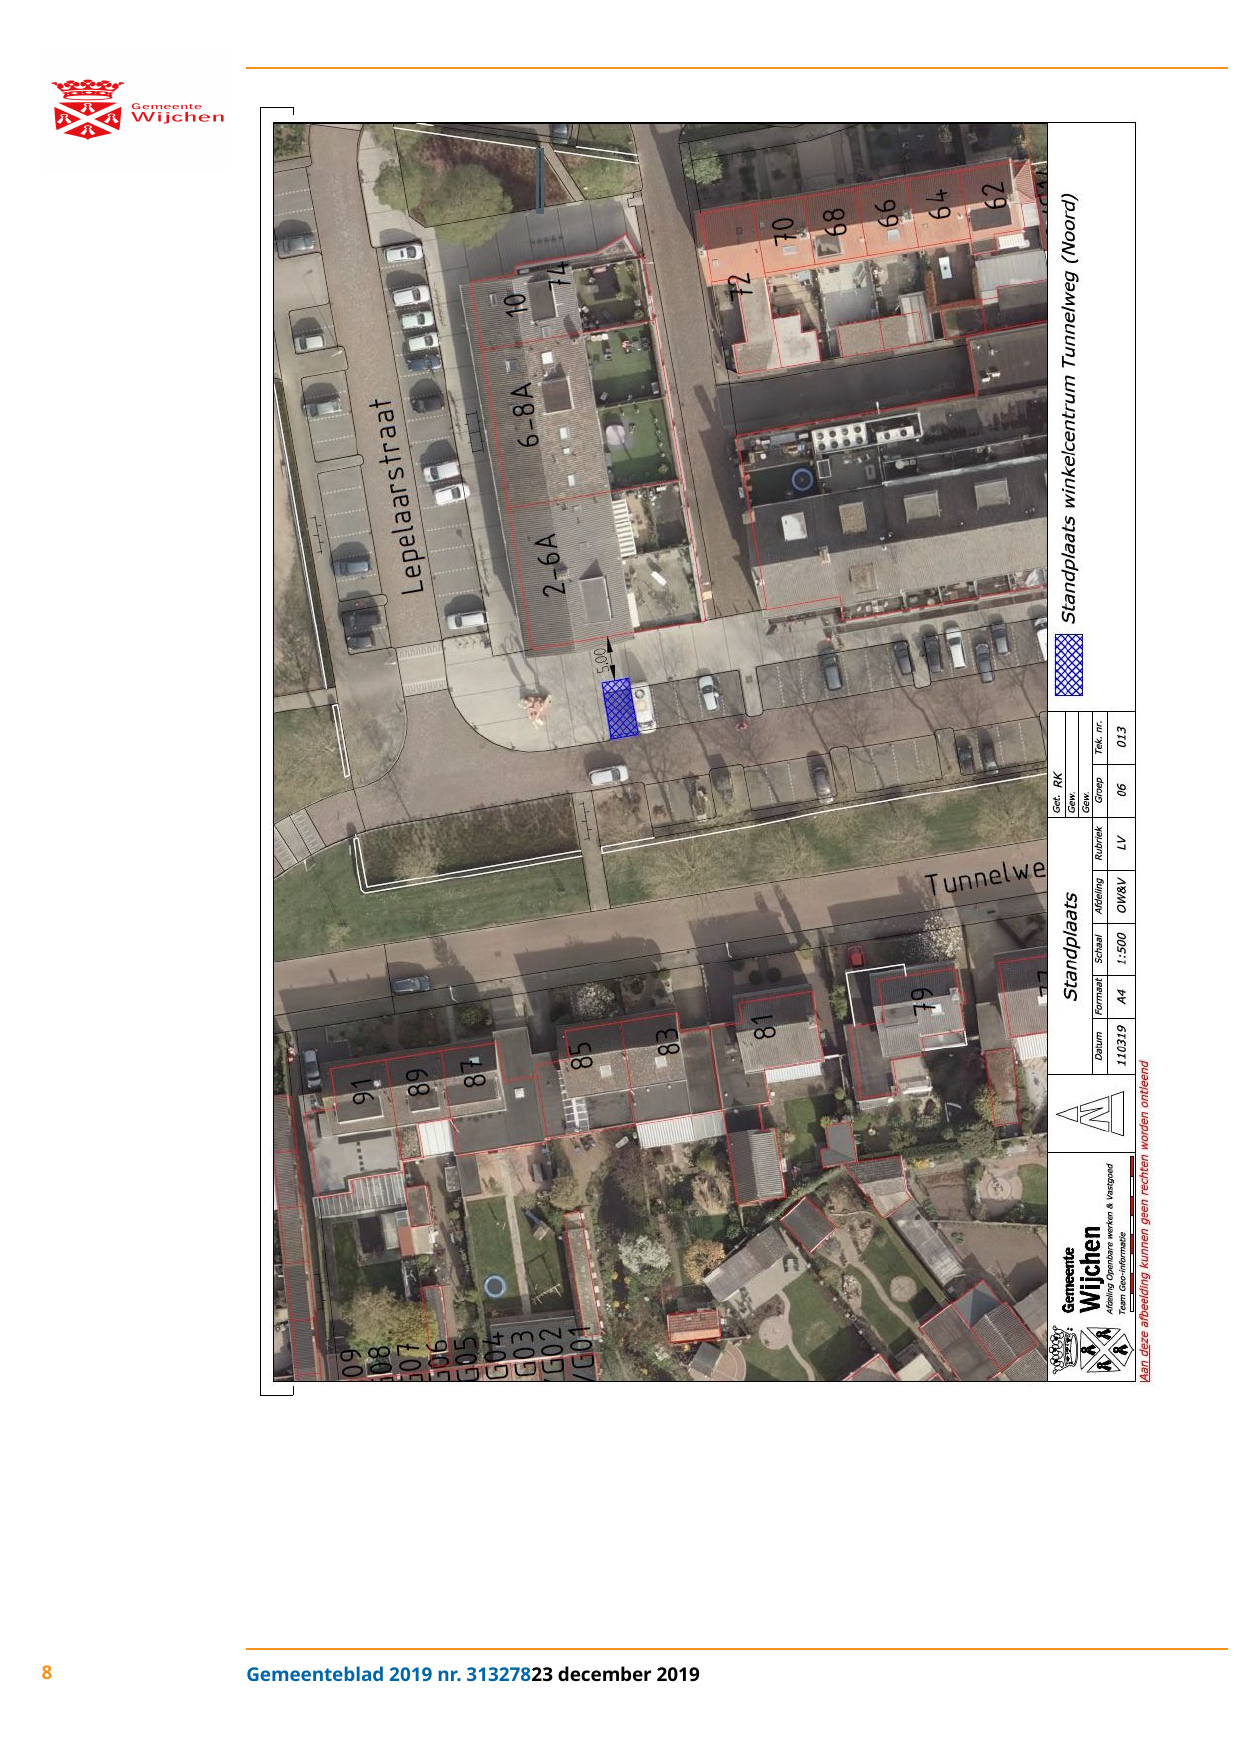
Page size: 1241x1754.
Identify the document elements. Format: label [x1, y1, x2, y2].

picture [268, 115, 1155, 1386]
picture [41, 47, 231, 172]
